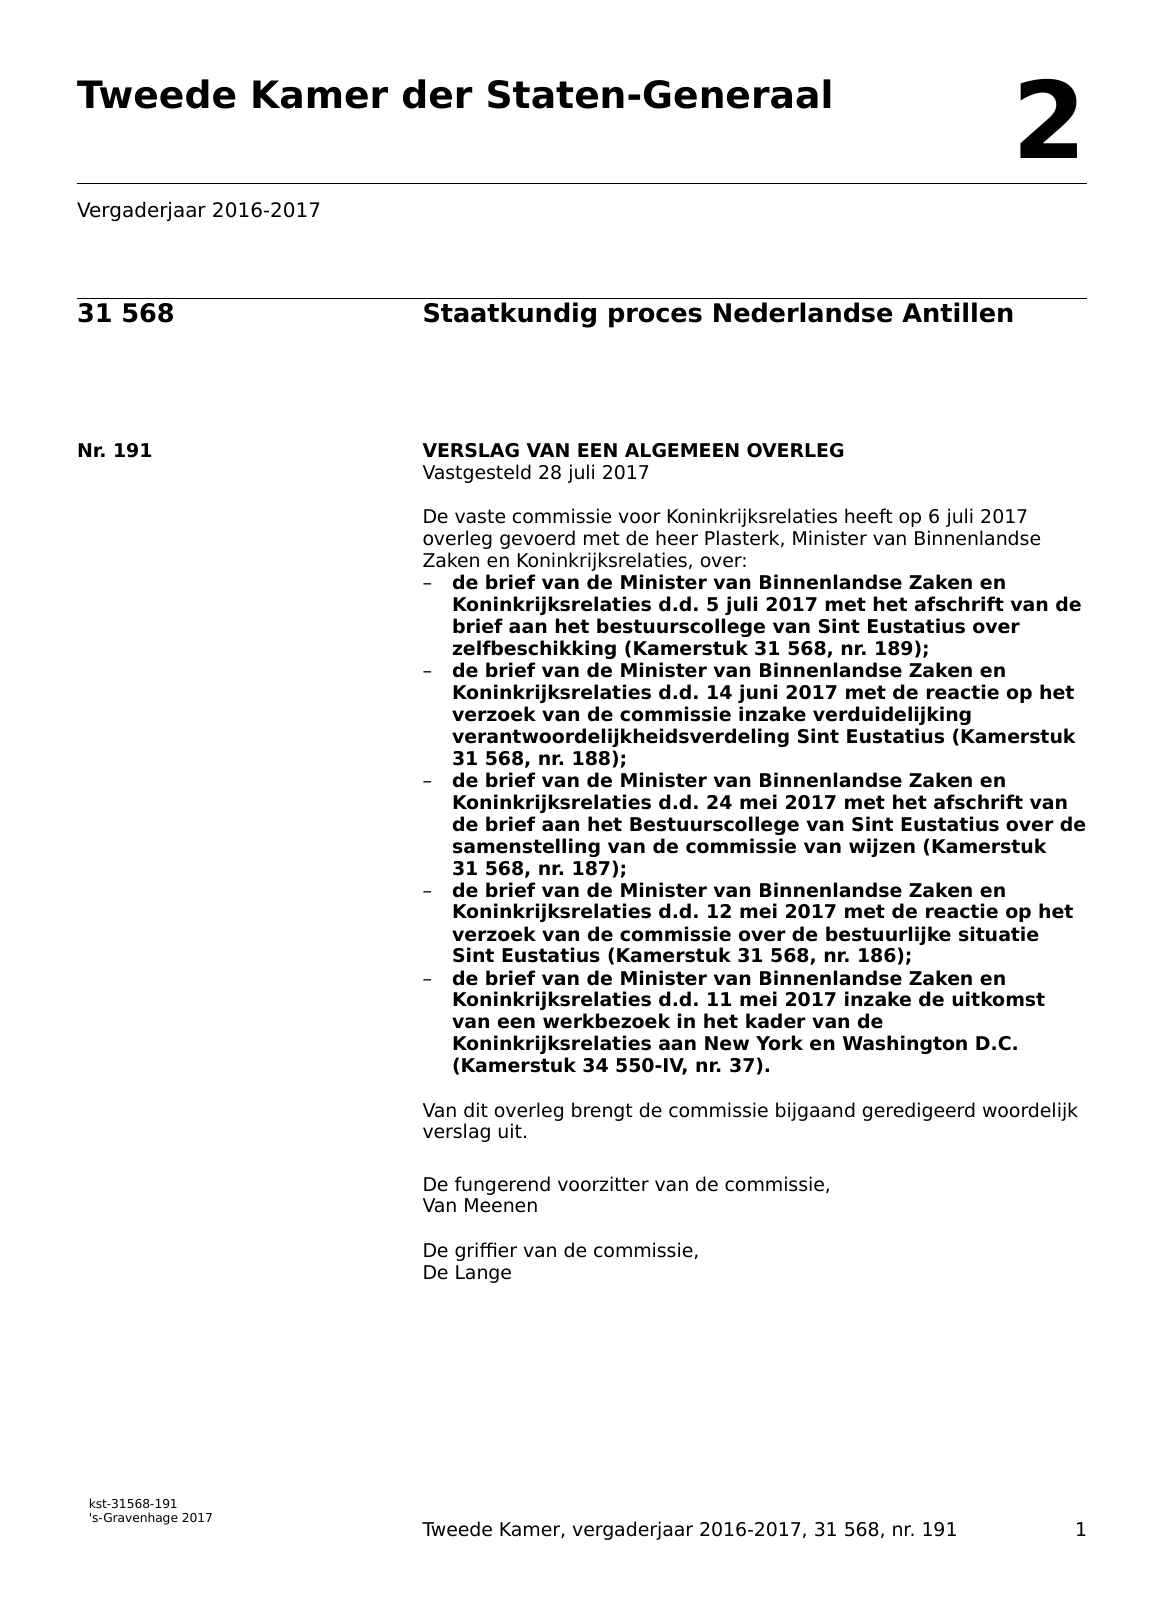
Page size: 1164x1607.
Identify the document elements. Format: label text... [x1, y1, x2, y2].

text De vaste commissie voor Koninkrijksrelaties heeft op 6 juli 2017 overleg gevoerd met de heer Plasterk, Minister van Binnenlandse Zaken en Koninkrijksrelaties, over: [422, 506, 1087, 572]
text 's-Gravenhage 2017 [88, 1511, 323, 1525]
text – de brief van de Minister van Binnenlandse Zaken en Koninkrijksrelaties d.d. 24 mei 2017 met het afschrift van de brief aan het Bestuurscollege van Sint Eustatius over de samenstelling van de commissie van wijzen (Kamerstuk 31 568, nr. 187); [422, 769, 1087, 879]
text Vastgesteld 28 juli 2017 [422, 462, 1087, 484]
text De griffier van de commissie, De Lange [422, 1239, 1087, 1283]
text kst-31568-191 [88, 1497, 323, 1511]
table_header Tweede Kamer der Staten-Generaal [77, 59, 886, 183]
text De fungerend voorzitter van de commissie, Van Meenen [422, 1173, 1087, 1217]
text Van dit overleg brengt de commissie bijgaand geredigeerd woordelijk verslag uit. [422, 1099, 1087, 1143]
text – de brief van de Minister van Binnenlandse Zaken en Koninkrijksrelaties d.d. 12 mei 2017 met de reactie op het verzoek van de commissie over de bestuurlijke situatie Sint Eustatius (Kamerstuk 31 568, nr. 186); [422, 879, 1087, 967]
text – de brief van de Minister van Binnenlandse Zaken en Koninkrijksrelaties d.d. 11 mei 2017 inzake de uitkomst van een werkbezoek in het kader van de Koninkrijksrelaties aan New York en Washington D.C. (Kamerstuk 34 550-IV, nr. 37). [422, 967, 1087, 1077]
subtitle 31 568 Staatkundig proces Nederlandse Antillen [77, 299, 1087, 329]
table_cell Vergaderjaar 2016-2017 [77, 184, 1087, 298]
text – de brief van de Minister van Binnenlandse Zaken en Koninkrijksrelaties d.d. 5 juli 2017 met het afschrift van de brief aan het bestuurscollege van Sint Eustatius over zelfbeschikking (Kamerstuk 31 568, nr. 189); [422, 572, 1087, 660]
subtitle Nr. 191 VERSLAG VAN EEN ALGEMEEN OVERLEG [77, 440, 1087, 462]
text – de brief van de Minister van Binnenlandse Zaken en Koninkrijksrelaties d.d. 14 juni 2017 met de reactie op het verzoek van de commissie inzake verduidelijking verantwoordelijkheidsverdeling Sint Eustatius (Kamerstuk 31 568, nr. 188); [422, 660, 1087, 769]
table_header 2 [886, 59, 1087, 183]
